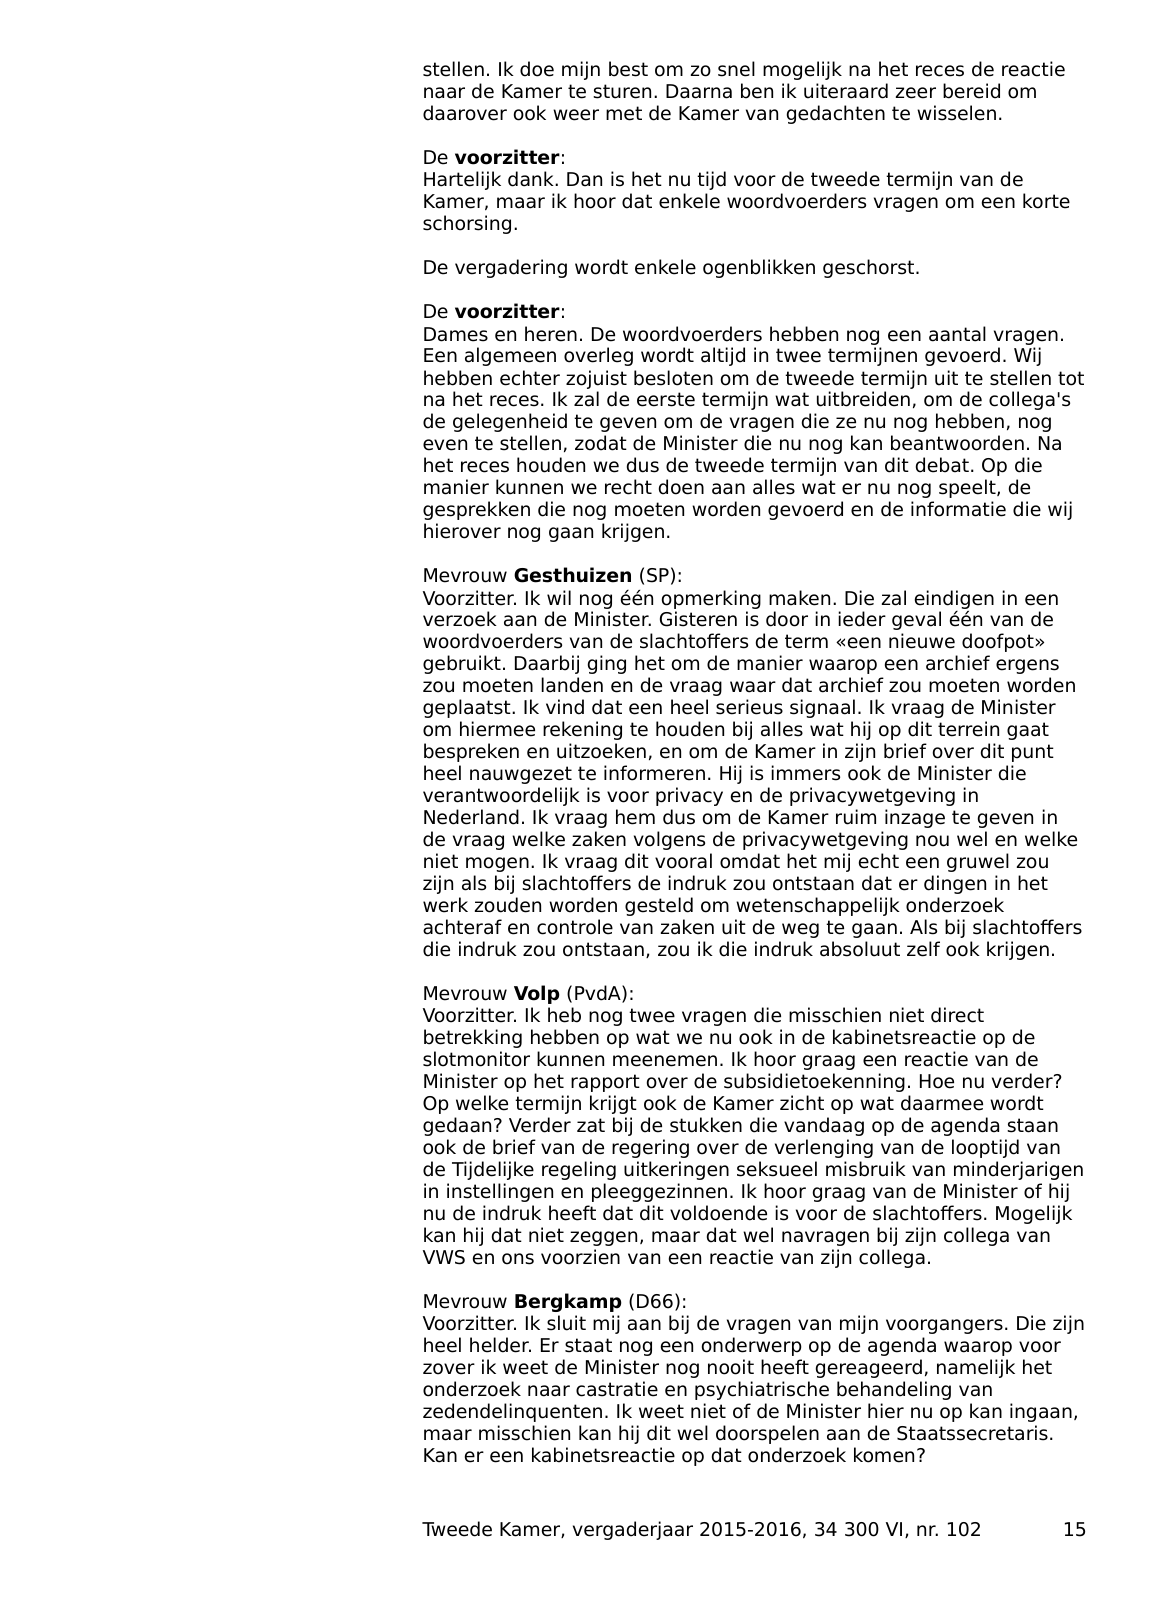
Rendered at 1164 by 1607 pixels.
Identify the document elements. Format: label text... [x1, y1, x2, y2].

text Mevrouw Gesthuizen (SP): [422, 565, 1087, 587]
text stellen. Ik doe mijn best om zo snel mogelijk na het reces de reactie naar de Kamer te sturen. Daarna ben ik uiteraard zeer bereid om daarover ook weer met de Kamer van gedachten te wisselen. [422, 59, 1087, 125]
text Voorzitter. Ik heb nog twee vragen die misschien niet direct betrekking hebben op wat we nu ook in de kabinetsreactie op de slotmonitor kunnen meenemen. Ik hoor graag een reactie van de Minister op het rapport over de subsidietoekenning. Hoe nu verder? Op welke termijn krijgt ook de Kamer zicht op wat daarmee wordt gedaan? Verder zat bij de stukken die vandaag op de agenda staan ook de brief van de regering over de verlenging van de looptijd van de Tijdelijke regeling uitkeringen seksueel misbruik van minderjarigen in instellingen en pleeggezinnen. Ik hoor graag van de Minister of hij nu de indruk heeft dat dit voldoende is voor de slachtoffers. Mogelijk kan hij dat niet zeggen, maar dat wel navragen bij zijn collega van VWS en ons voorzien van een reactie van zijn collega. [422, 1005, 1087, 1269]
text Hartelijk dank. Dan is het nu tijd voor de tweede termijn van de Kamer, maar ik hoor dat enkele woordvoerders vragen om een korte schorsing. [422, 169, 1087, 235]
text De vergadering wordt enkele ogenblikken geschorst. [422, 257, 1087, 279]
text De voorzitter: [422, 147, 1087, 169]
text Voorzitter. Ik wil nog één opmerking maken. Die zal eindigen in een verzoek aan de Minister. Gisteren is door in ieder geval één van de woordvoerders van de slachtoffers de term «een nieuwe doofpot» gebruikt. Daarbij ging het om de manier waarop een archief ergens zou moeten landen en de vraag waar dat archief zou moeten worden geplaatst. Ik vind dat een heel serieus signaal. Ik vraag de Minister om hiermee rekening te houden bij alles wat hij op dit terrein gaat bespreken en uitzoeken, en om de Kamer in zijn brief over dit punt heel nauwgezet te informeren. Hij is immers ook de Minister die verantwoordelijk is voor privacy en de privacywetgeving in Nederland. Ik vraag hem dus om de Kamer ruim inzage te geven in de vraag welke zaken volgens de privacywetgeving nou wel en welke niet mogen. Ik vraag dit vooral omdat het mij echt een gruwel zou zijn als bij slachtoffers de indruk zou ontstaan dat er dingen in het werk zouden worden gesteld om wetenschappelijk onderzoek achteraf en controle van zaken uit de weg te gaan. Als bij slachtoffers die indruk zou ontstaan, zou ik die indruk absoluut zelf ook krijgen. [422, 587, 1087, 961]
text Mevrouw Volp (PvdA): [422, 983, 1087, 1005]
text De voorzitter: [422, 301, 1087, 323]
text Voorzitter. Ik sluit mij aan bij de vragen van mijn voorgangers. Die zijn heel helder. Er staat nog een onderwerp op de agenda waarop voor zover ik weet de Minister nog nooit heeft gereageerd, namelijk het onderzoek naar castratie en psychiatrische behandeling van zedendelinquenten. Ik weet niet of de Minister hier nu op kan ingaan, maar misschien kan hij dit wel doorspelen aan de Staatssecretaris. Kan er een kabinetsreactie op dat onderzoek komen? [422, 1313, 1087, 1467]
text Mevrouw Bergkamp (D66): [422, 1291, 1087, 1313]
text Dames en heren. De woordvoerders hebben nog een aantal vragen. Een algemeen overleg wordt altijd in twee termijnen gevoerd. Wij hebben echter zojuist besloten om de tweede termijn uit te stellen tot na het reces. Ik zal de eerste termijn wat uitbreiden, om de collega's de gelegenheid te geven om de vragen die ze nu nog hebben, nog even te stellen, zodat de Minister die nu nog kan beantwoorden. Na het reces houden we dus de tweede termijn van dit debat. Op die manier kunnen we recht doen aan alles wat er nu nog speelt, de gesprekken die nog moeten worden gevoerd en de informatie die wij hierover nog gaan krijgen. [422, 323, 1087, 543]
